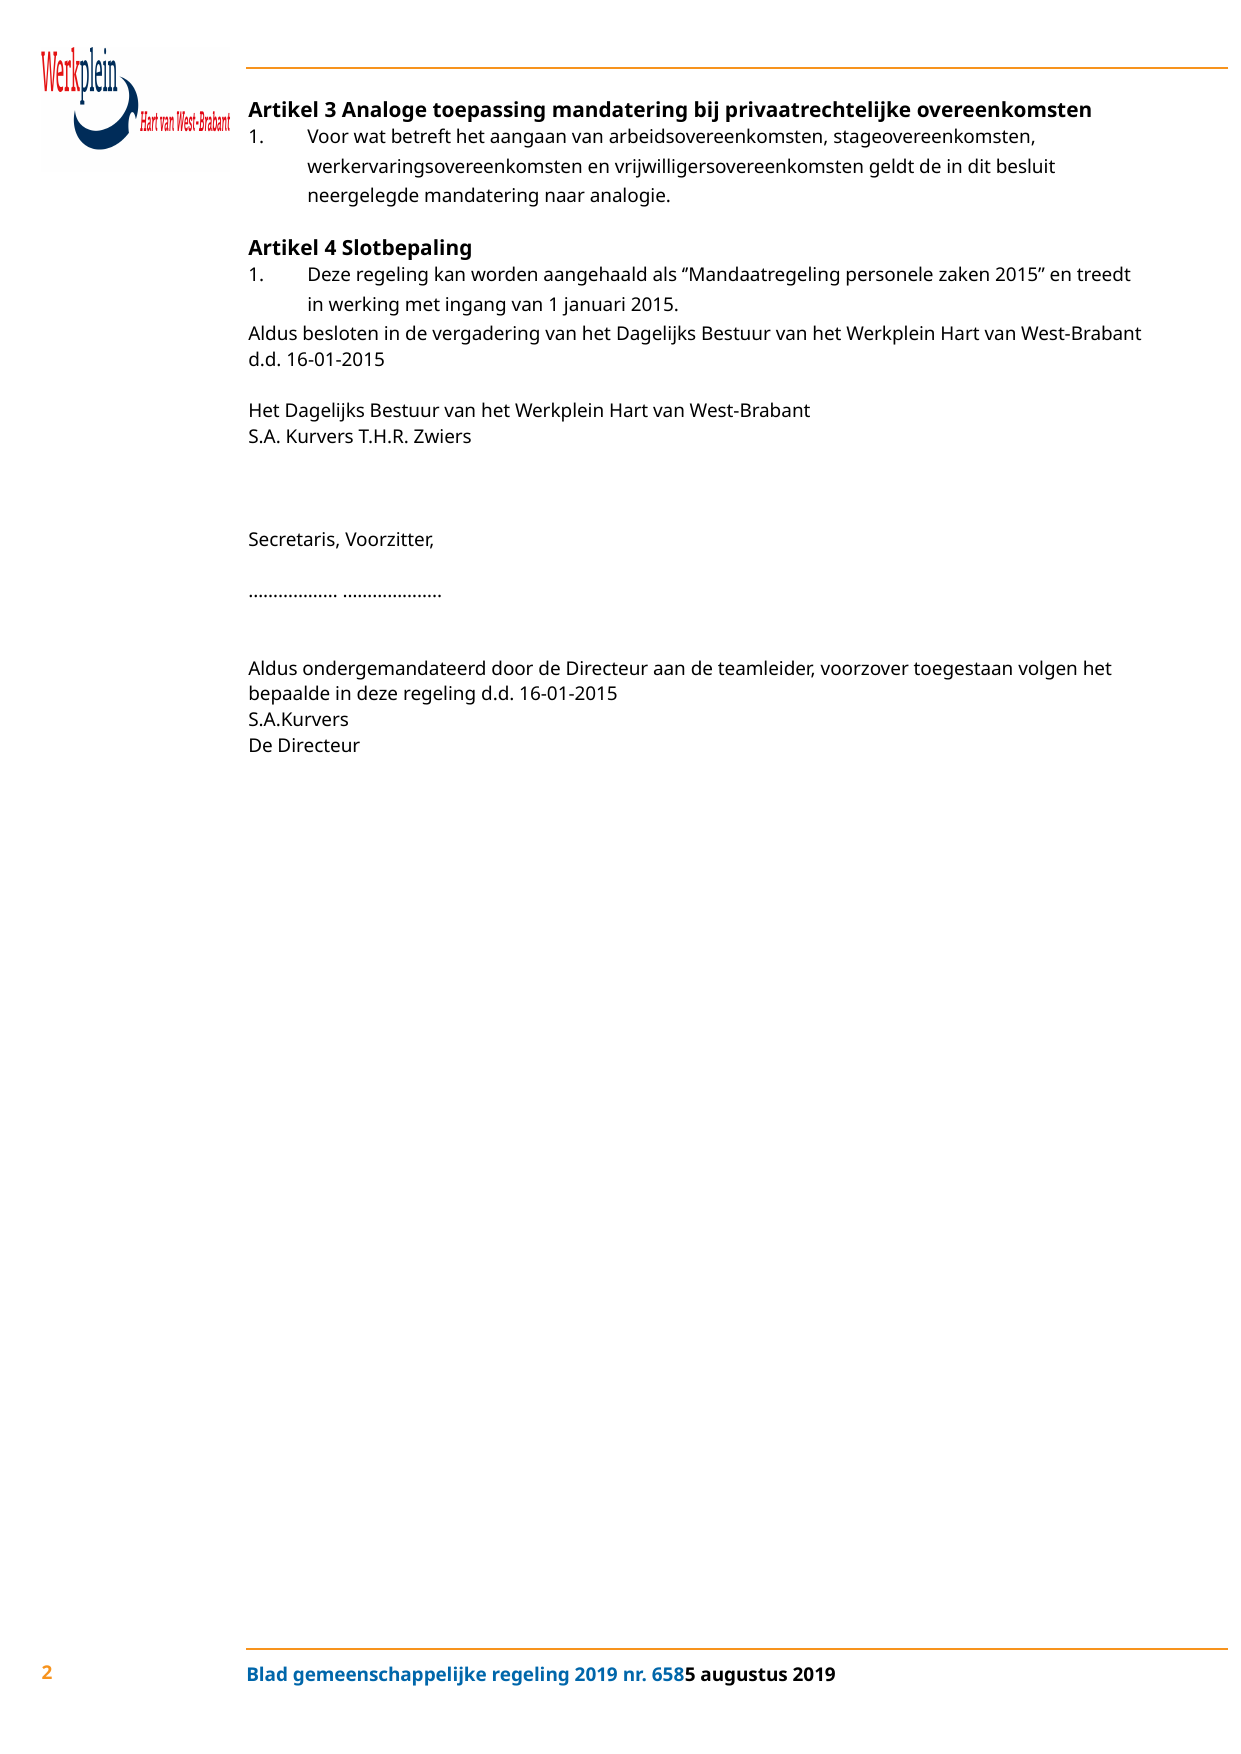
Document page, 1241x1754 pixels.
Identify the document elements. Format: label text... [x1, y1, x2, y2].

picture [41, 47, 231, 172]
list Voor wat betreft het aangaan van arbeidsovereenkomsten, stageovereenkomsten, werkervaringsovereenkomsten en vrijwilligersovereenkomsten geldt de in dit besluit neergelegde mandatering naar analogie. [248, 123, 1152, 208]
text De Directeur [248, 732, 1152, 758]
text Aldus besloten in de vergadering van het Dagelijks Bestuur van het Werkplein Hart van West-Brabant d.d. 16-01-2015 [248, 320, 1152, 372]
text Aldus ondergemandateerd door de Directeur aan de teamleider, voorzover toegestaan volgen het bepaalde in deze regeling d.d. 16-01-2015 [248, 655, 1152, 706]
text Het Dagelijks Bestuur van het Werkplein Hart van West-Brabant [248, 398, 1152, 423]
text Artikel 4 Slotbepaling [248, 233, 1152, 261]
text Secretaris, Voorzitter, [248, 526, 1152, 552]
text S.A.Kurvers [248, 706, 1152, 732]
list Deze regeling kan worden aangehaald als ‘’Mandaatregeling personele zaken 2015’’ en treedt in werking met ingang van 1 januari 2015. [248, 261, 1152, 317]
text Artikel 3 Analoge toepassing mandatering bij privaatrechtelijke overeenkomsten [248, 95, 1152, 123]
text S.A. Kurvers T.H.R. Zwiers [248, 423, 1152, 449]
text ……………… ……………….. [248, 578, 1152, 603]
